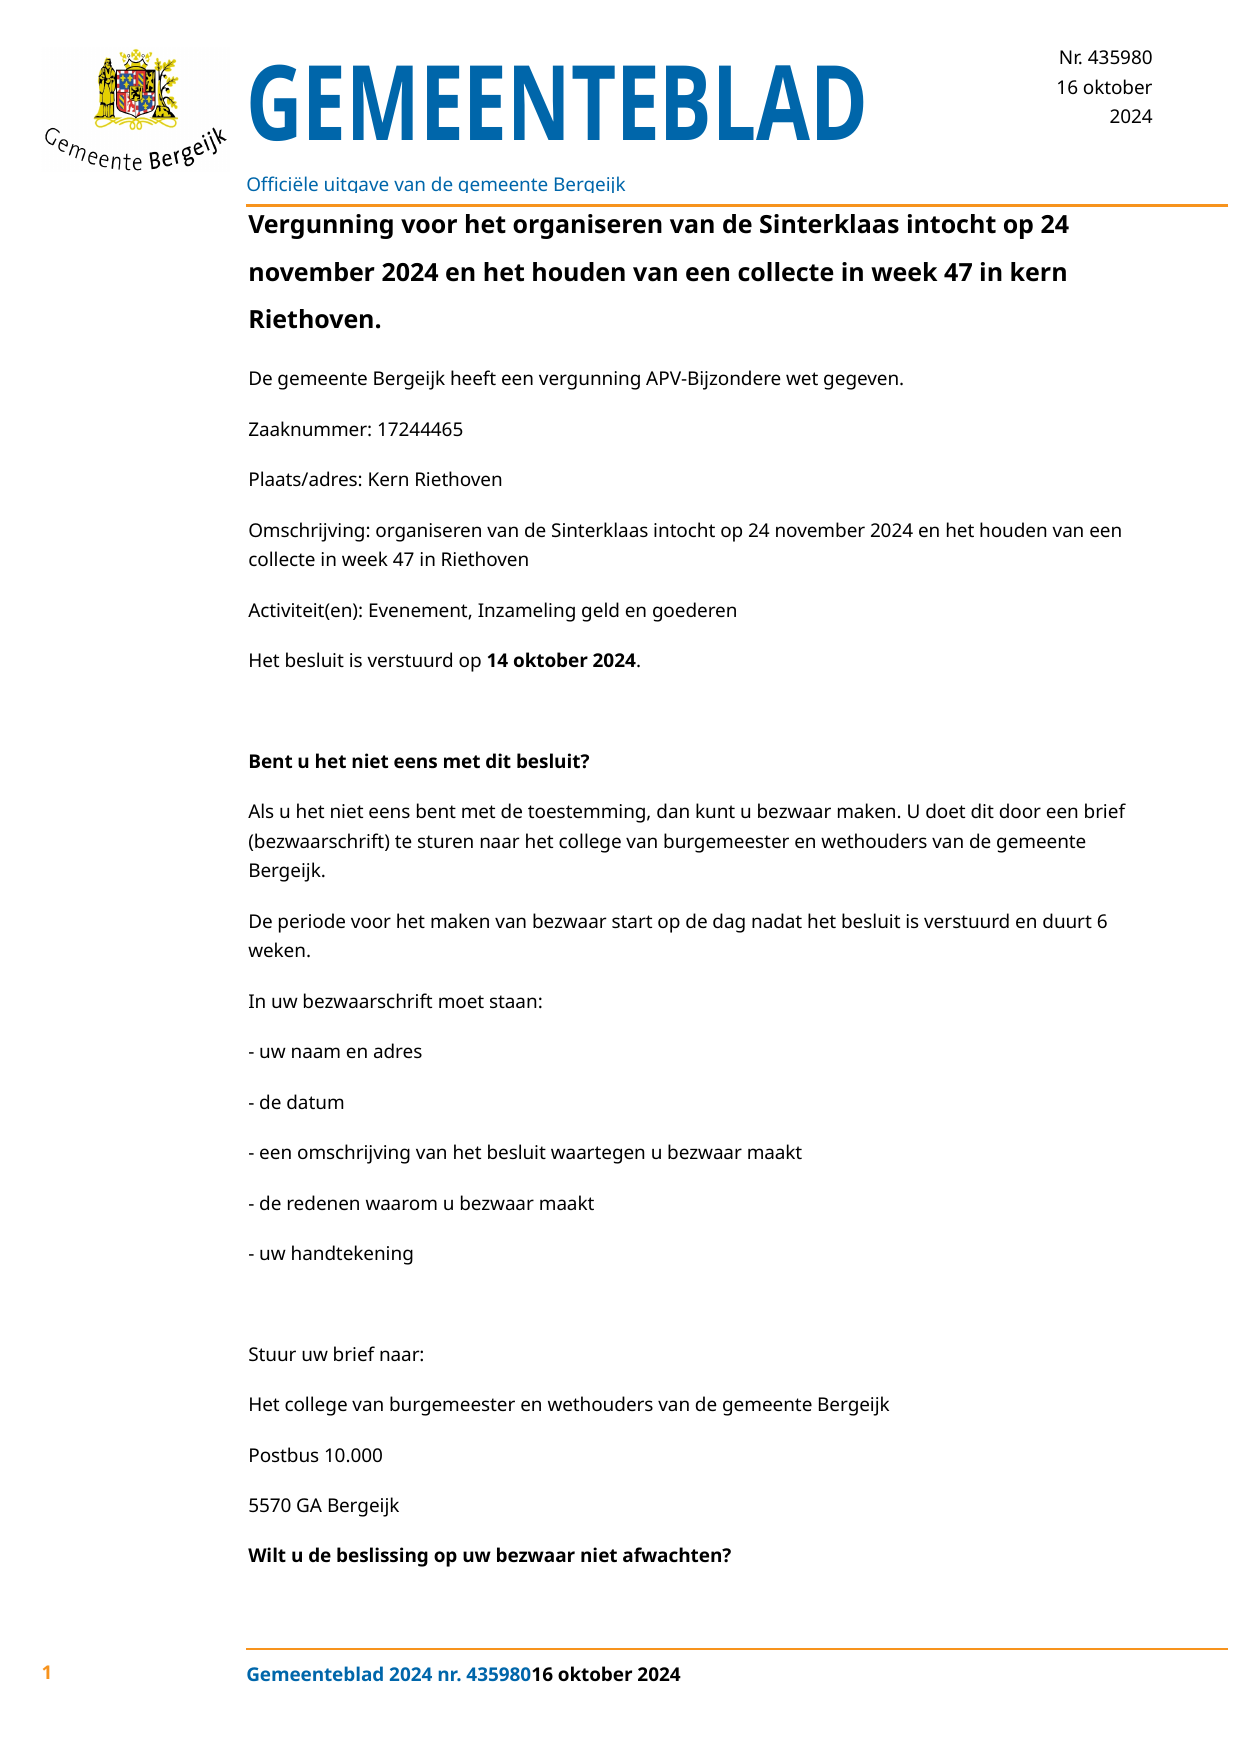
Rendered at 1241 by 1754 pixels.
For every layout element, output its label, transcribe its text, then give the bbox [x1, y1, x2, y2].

text Het besluit is verstuurd op 14 oktober 2024. [248, 647, 1152, 673]
text - uw handtekening [248, 1240, 1152, 1266]
text Vergunning voor het organiseren van de Sinterklaas intocht op 24 november 2024 en het houden van een collecte in week 47 in kern Riethoven. [248, 207, 1152, 336]
text - de datum [248, 1089, 1152, 1114]
text - een omschrijving van het besluit waartegen u bezwaar maakt [248, 1139, 1152, 1165]
text Zaaknummer: 17244465 [248, 416, 1152, 442]
text Als u het niet eens bent met de toestemming, dan kunt u bezwaar maken. U doet dit door een brief (bezwaarschrift) te sturen naar het college van burgemeester en wethouders van de gemeente Bergeijk. [248, 798, 1152, 883]
text Bent u het niet eens met dit besluit? [248, 748, 1152, 774]
text Plaats/adres: Kern Riethoven [248, 466, 1152, 492]
text Het college van burgemeester en wethouders van de gemeente Bergeijk [248, 1391, 1152, 1417]
text Postbus 10.000 [248, 1442, 1152, 1467]
text Stuur uw brief naar: [248, 1341, 1152, 1367]
text De periode voor het maken van bezwaar start op de dag nadat het besluit is verstuurd en duurt 6 weken. [248, 908, 1152, 963]
text 5570 GA Bergeijk [248, 1492, 1152, 1518]
text - uw naam en adres [248, 1038, 1152, 1064]
text De gemeente Bergeijk heeft een vergunning APV-Bijzondere wet gegeven. [248, 366, 1152, 391]
text - de redenen waarom u bezwaar maakt [248, 1190, 1152, 1215]
text In uw bezwaarschrift moet staan: [248, 988, 1152, 1014]
text Omschrijving: organiseren van de Sinterklaas intocht op 24 november 2024 en het houden van een collecte in week 47 in Riethoven [248, 517, 1152, 572]
text Wilt u de beslissing op uw bezwaar niet afwachten? [248, 1543, 1152, 1568]
picture [41, 47, 231, 172]
text Activiteit(en): Evenement, Inzameling geld en goederen [248, 597, 1152, 622]
